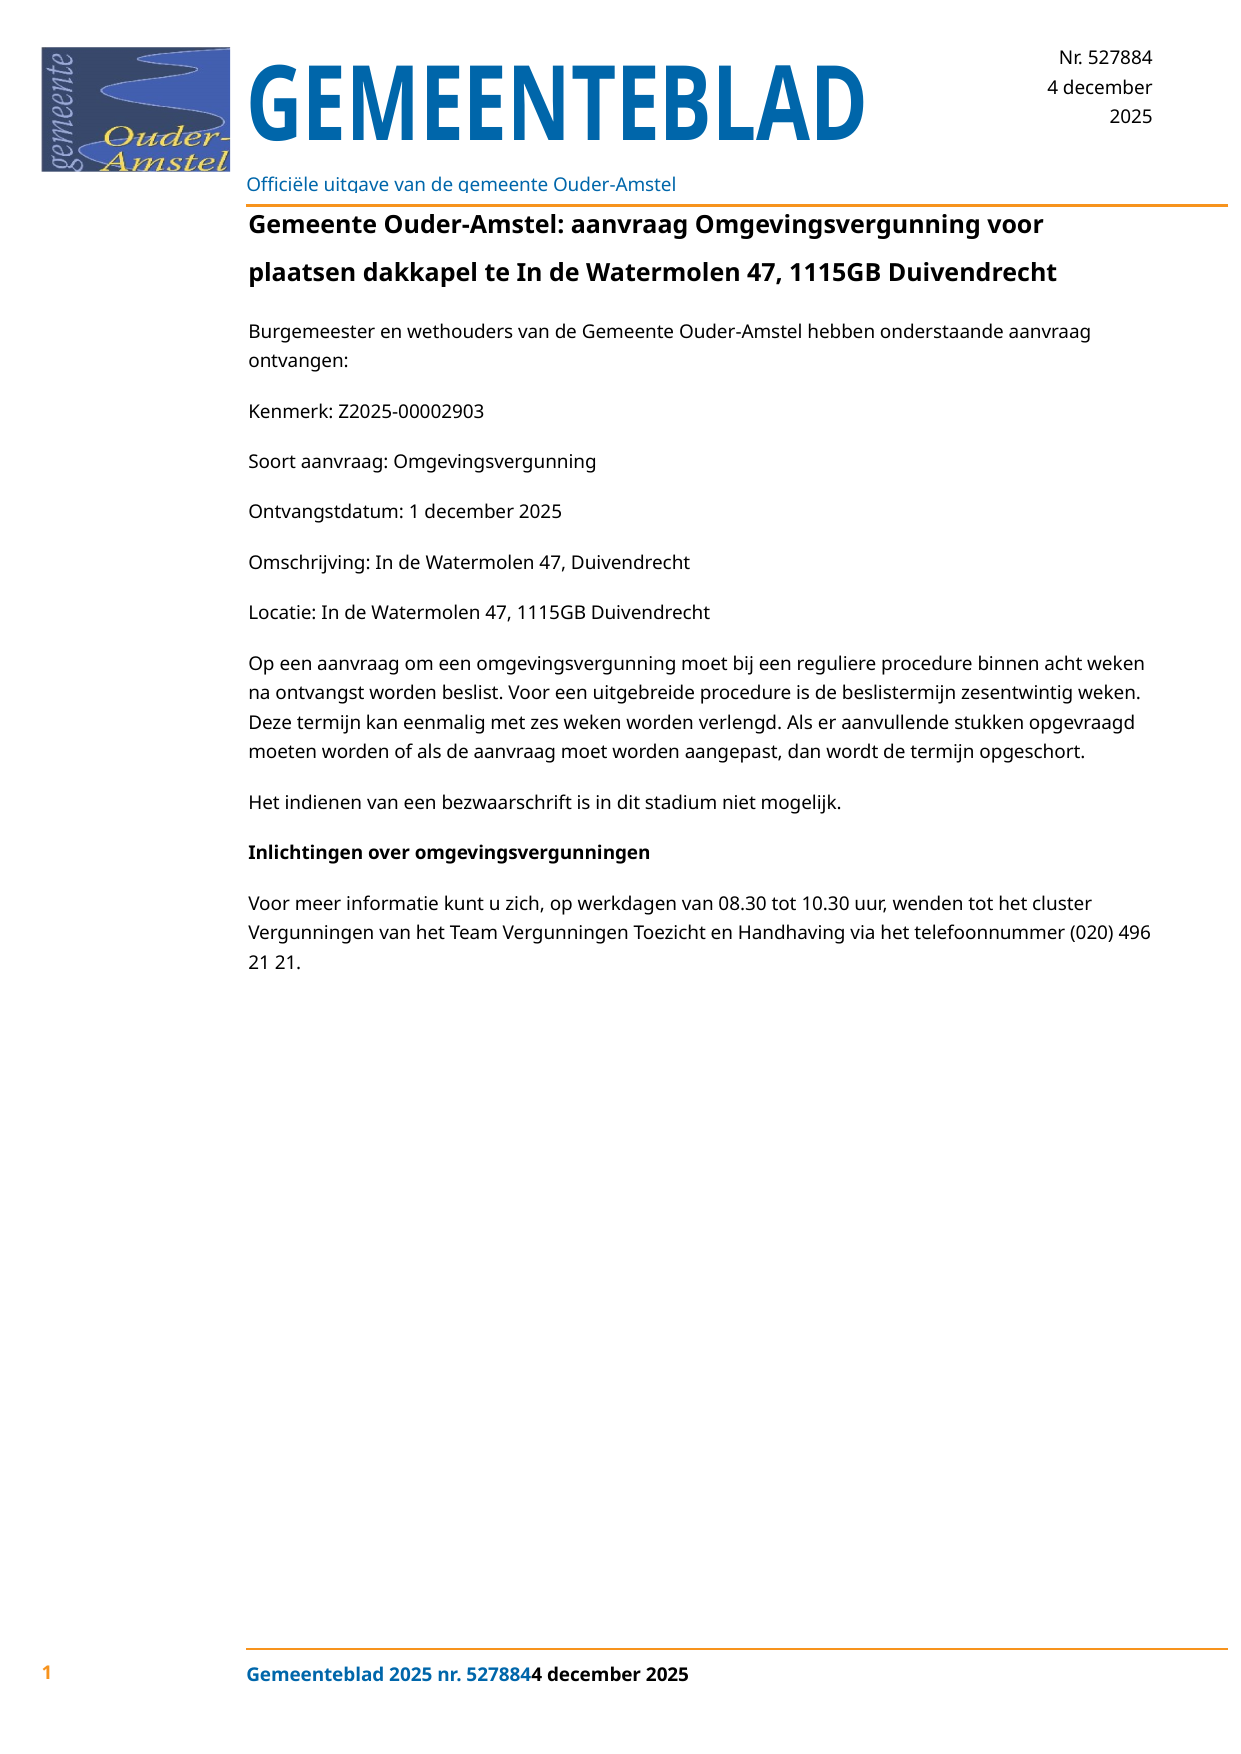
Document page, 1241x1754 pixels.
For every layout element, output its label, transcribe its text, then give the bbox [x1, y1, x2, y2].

text Burgemeester en wethouders van de Gemeente Ouder-Amstel hebben onderstaande aanvraag ontvangen: [248, 318, 1152, 373]
text Omschrijving: In de Watermolen 47, Duivendrecht [248, 549, 1152, 575]
text Gemeente Ouder-Amstel: aanvraag Omgevingsvergunning voor plaatsen dakkapel te In de Watermolen 47, 1115GB Duivendrecht [248, 207, 1152, 288]
picture [41, 47, 231, 172]
text Op een aanvraag om een omgevingsvergunning moet bij een reguliere procedure binnen acht weken na ontvangst worden beslist. Voor een uitgebreide procedure is de beslistermijn zesentwintig weken. Deze termijn kan eenmalig met zes weken worden verlengd. Als er aanvullende stukken opgevraagd moeten worden of als de aanvraag moet worden aangepast, dan wordt de termijn opgeschort. [248, 650, 1152, 764]
text Kenmerk: Z2025-00002903 [248, 398, 1152, 424]
text Ontvangstdatum: 1 december 2025 [248, 499, 1152, 524]
text Inlichtingen over omgevingsvergunningen [248, 839, 1152, 865]
text Soort aanvraag: Omgevingsvergunning [248, 448, 1152, 474]
text Voor meer informatie kunt u zich, op werkdagen van 08.30 tot 10.30 uur, wenden tot het cluster Vergunningen van het Team Vergunningen Toezicht en Handhaving via het telefoonnummer (020) 496 21 21. [248, 890, 1152, 975]
text Locatie: In de Watermolen 47, 1115GB Duivendrecht [248, 599, 1152, 625]
text Het indienen van een bezwaarschrift is in dit stadium niet mogelijk. [248, 789, 1152, 815]
